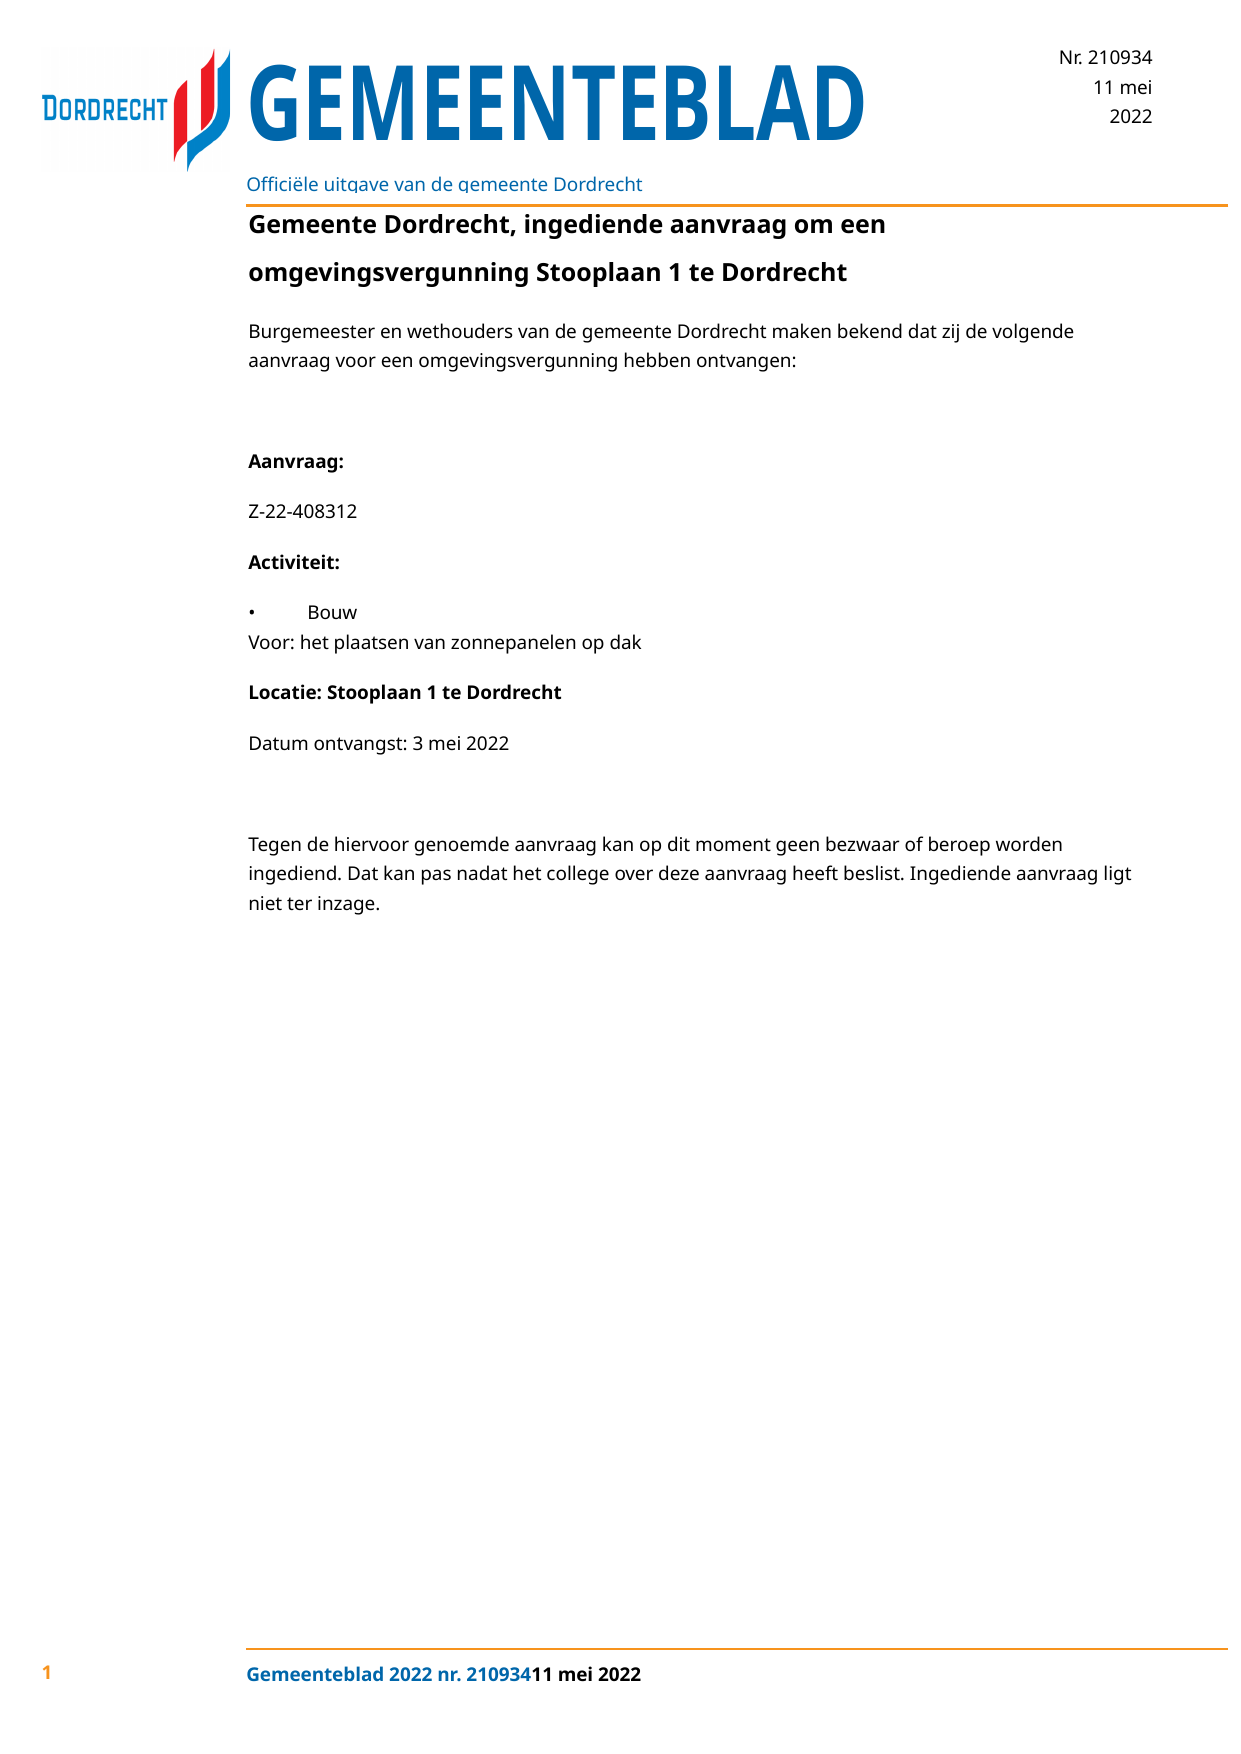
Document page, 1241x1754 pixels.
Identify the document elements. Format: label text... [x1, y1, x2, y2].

text Gemeente Dordrecht, ingediende aanvraag om een omgevingsvergunning Stooplaan 1 te Dordrecht [248, 207, 1152, 288]
text Datum ontvangst: 3 mei 2022 [248, 730, 1152, 756]
text Aanvraag: [248, 448, 1152, 474]
text Voor: het plaatsen van zonnepanelen op dak [248, 629, 1152, 655]
list Bouw [248, 599, 1152, 625]
text Activiteit: [248, 549, 1152, 575]
text Locatie: Stooplaan 1 te Dordrecht [248, 679, 1152, 705]
text Tegen de hiervoor genoemde aanvraag kan op dit moment geen bezwaar of beroep worden ingediend. Dat kan pas nadat het college over deze aanvraag heeft beslist. Ingediende aanvraag ligt niet ter inzage. [248, 831, 1152, 916]
text Z-22-408312 [248, 499, 1152, 524]
picture [41, 47, 231, 172]
text Burgemeester en wethouders van de gemeente Dordrecht maken bekend dat zij de volgende aanvraag voor een omgevingsvergunning hebben ontvangen: [248, 318, 1152, 373]
